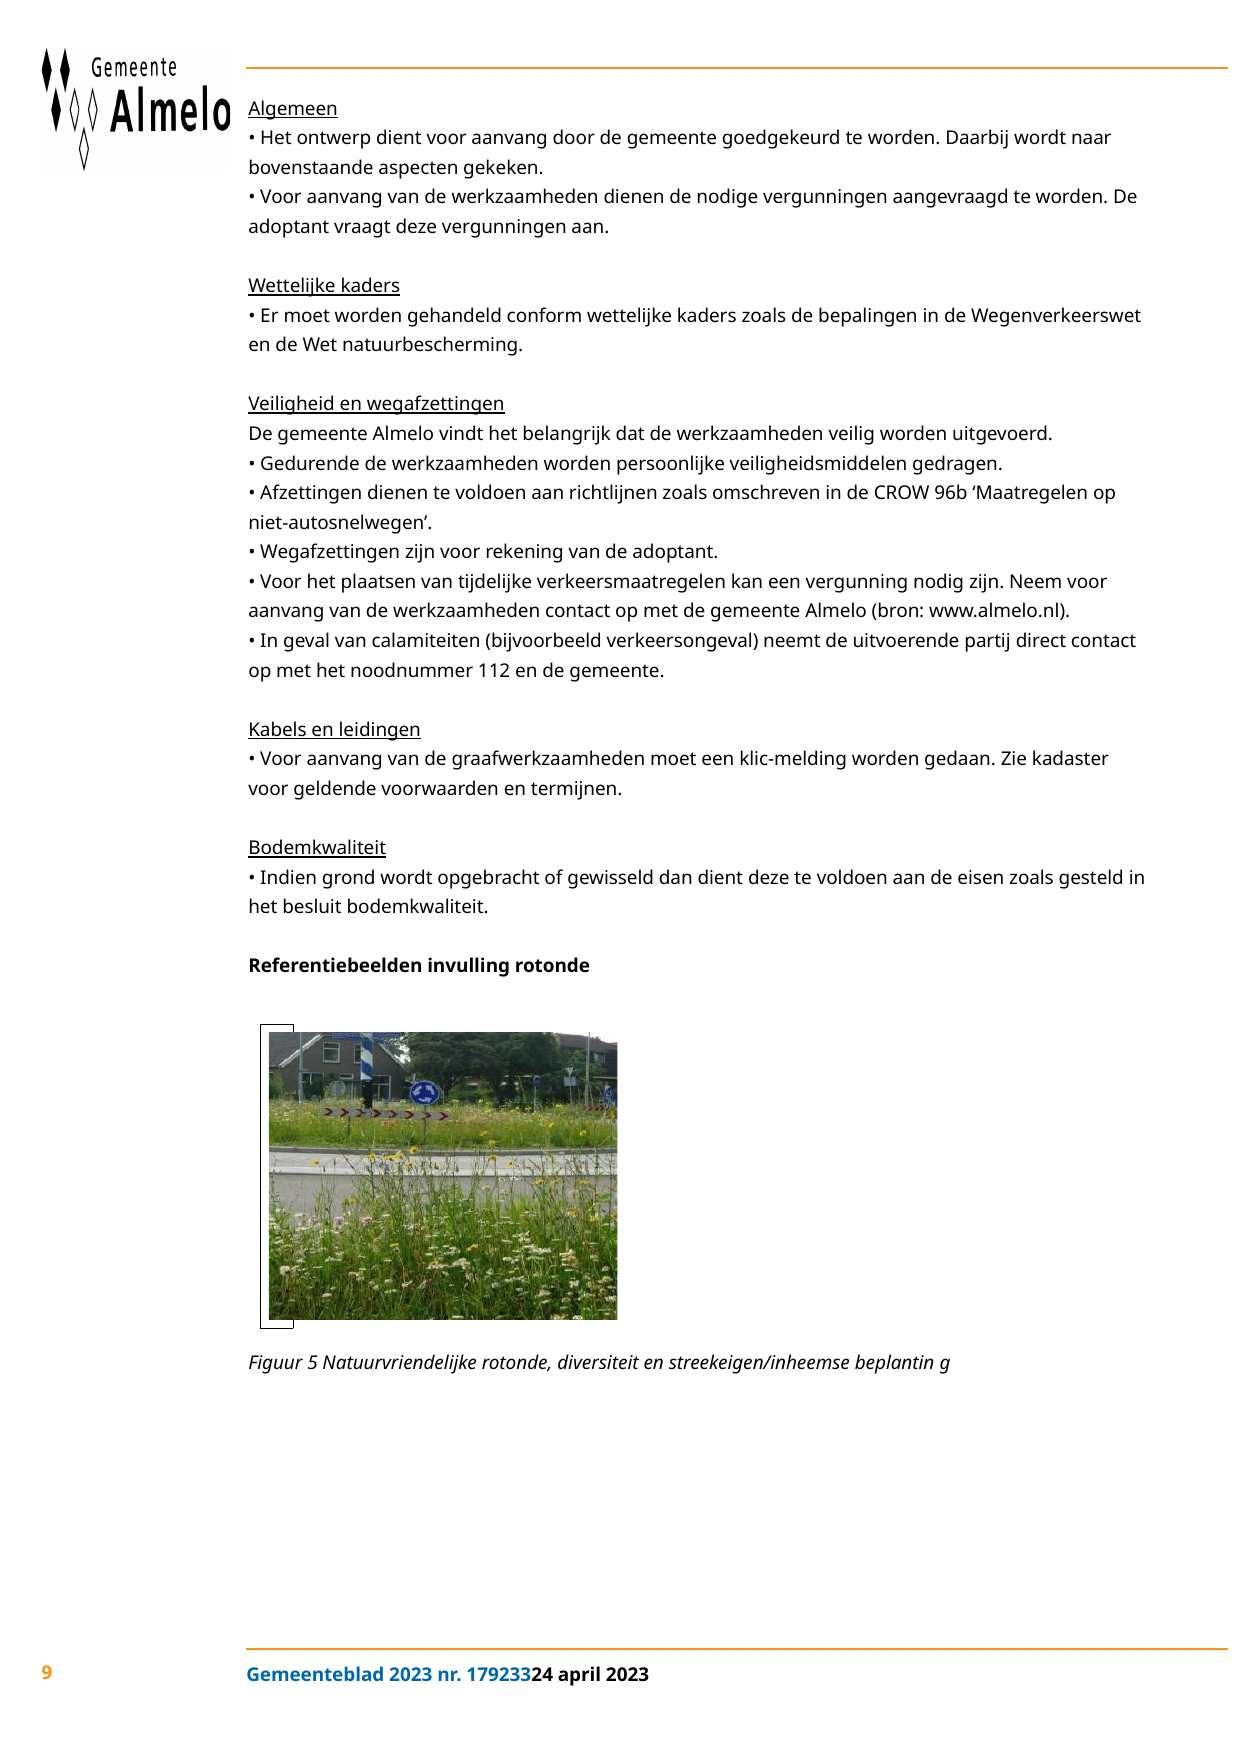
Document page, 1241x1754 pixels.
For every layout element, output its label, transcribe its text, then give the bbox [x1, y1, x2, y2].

text Bodemkwaliteit [248, 834, 1152, 860]
text De gemeente Almelo vindt het belangrijk dat de werkzaamheden veilig worden uitgevoerd. [248, 420, 1152, 446]
text • Voor aanvang van de graafwerkzaamheden moet een klic-melding worden gedaan. Zie kadaster voor geldende voorwaarden en termijnen. [248, 746, 1152, 801]
text • Afzettingen dienen te voldoen aan richtlijnen zoals omschreven in de CROW 96b ‘Maatregelen op niet-autosnelwegen’. [248, 479, 1152, 535]
text • Het ontwerp dient voor aanvang door de gemeente goedgekeurd te worden. Daarbij wordt naar bovenstaande aspecten gekeken. [248, 124, 1152, 180]
text • Gedurende de werkzaamheden worden persoonlijke veiligheidsmiddelen gedragen. [248, 450, 1152, 476]
picture [41, 47, 231, 172]
text Kabels en leidingen [248, 716, 1152, 742]
text Referentiebeelden invulling rotonde [248, 953, 1152, 978]
text • Indien grond wordt opgebracht of gewisseld dan dient deze te voldoen aan de eisen zoals gesteld in het besluit bodemkwaliteit. [248, 864, 1152, 919]
text Wettelijke kaders [248, 272, 1152, 298]
text Figuur 5 Natuurvriendelijke rotonde, diversiteit en streekeigen/inheemse beplantin g [248, 1349, 1152, 1375]
text • Er moet worden gehandeld conform wettelijke kaders zoals de bepalingen in de Wegenverkeerswet en de Wet natuurbescherming. [248, 302, 1152, 357]
text Veiligheid en wegafzettingen [248, 391, 1152, 416]
text • In geval van calamiteiten (bijvoorbeeld verkeersongeval) neemt de uitvoerende partij direct contact op met het noodnummer 112 en de gemeente. [248, 627, 1152, 683]
picture [268, 1032, 618, 1320]
text • Wegafzettingen zijn voor rekening van de adoptant. [248, 538, 1152, 564]
text • Voor aanvang van de werkzaamheden dienen de nodige vergunningen aangevraagd te worden. De adoptant vraagt deze vergunningen aan. [248, 183, 1152, 239]
text • Voor het plaatsen van tijdelijke verkeersmaatregelen kan een vergunning nodig zijn. Neem voor aanvang van de werkzaamheden contact op met de gemeente Almelo (bron: www.almelo.nl). [248, 568, 1152, 623]
text Algemeen [248, 95, 1152, 121]
